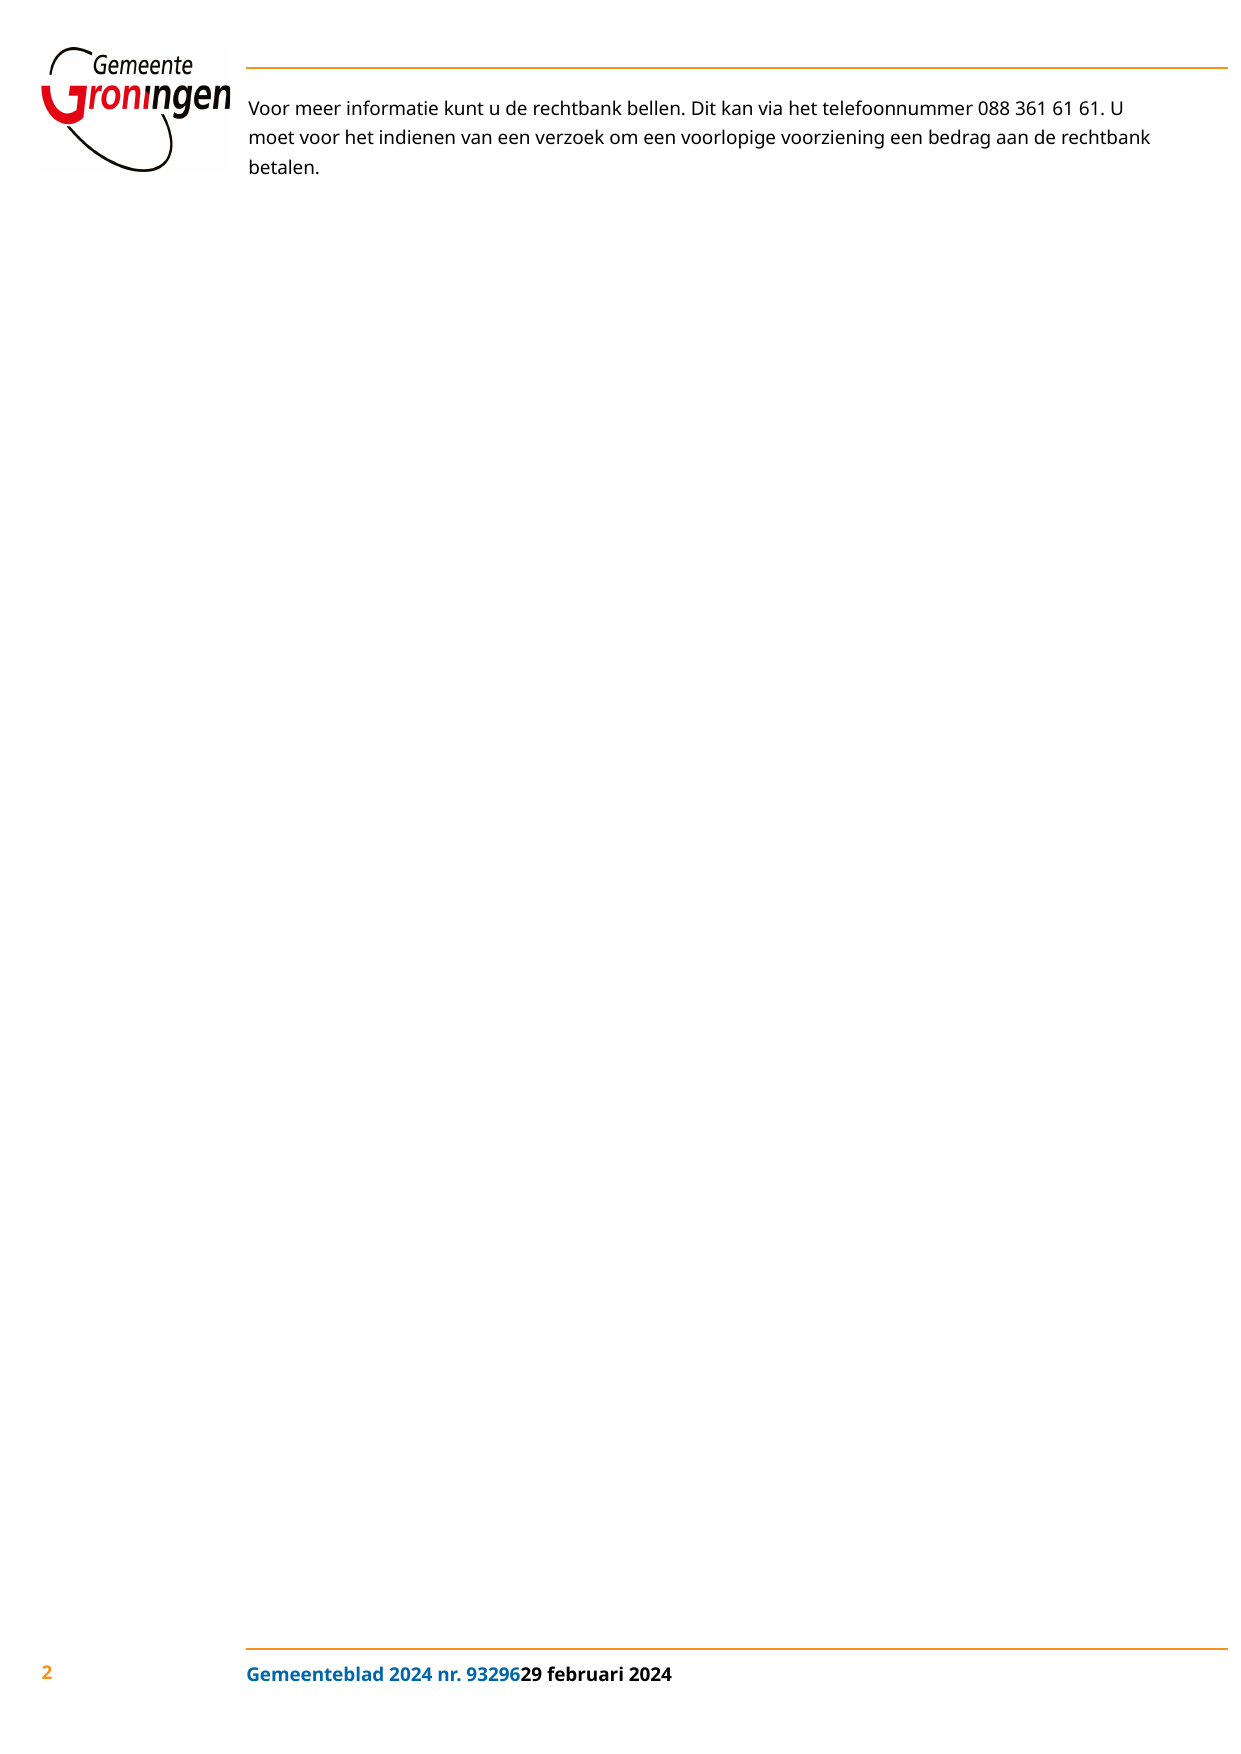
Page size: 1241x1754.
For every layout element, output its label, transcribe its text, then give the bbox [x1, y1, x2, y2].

text Voor meer informatie kunt u de rechtbank bellen. Dit kan via het telefoonnummer 088 361 61 61. U moet voor het indienen van een verzoek om een voorlopige voorziening een bedrag aan de rechtbank betalen. [248, 95, 1152, 180]
picture [41, 47, 231, 172]
